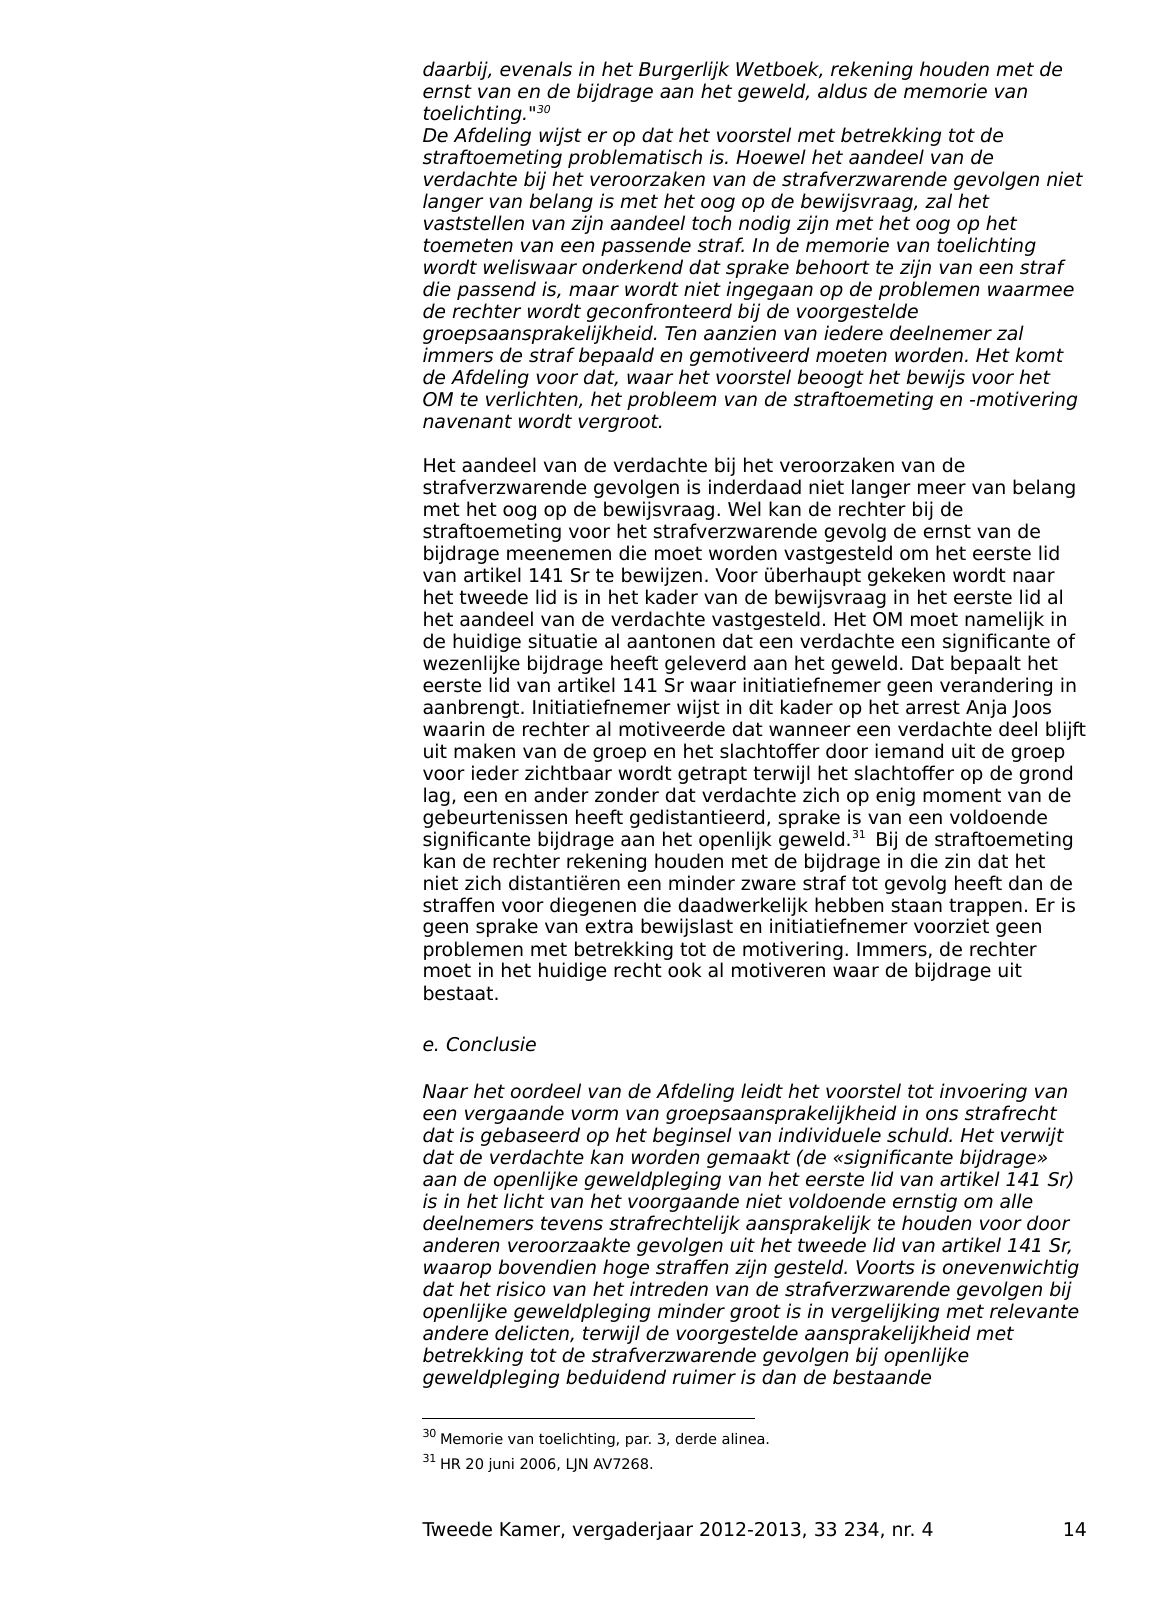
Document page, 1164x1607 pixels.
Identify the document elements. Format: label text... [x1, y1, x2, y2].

text daarbij, evenals in het Burgerlijk Wetboek, rekening houden met de ernst van en de bijdrage aan het geweld, aldus de memorie van toelichting." [422, 59, 1087, 125]
text Het aandeel van de verdachte bij het veroorzaken van de strafverzwarende gevolgen is inderdaad niet langer meer van belang met het oog op de bewijsvraag. Wel kan de rechter bij de straftoemeting voor het strafverzwarende gevolg de ernst van de bijdrage meenemen die moet worden vastgesteld om het eerste lid van artikel 141 Sr te bewijzen. Voor überhaupt gekeken wordt naar het tweede lid is in het kader van de bewijsvraag in het eerste lid al het aandeel van de verdachte vastgesteld. Het OM moet namelijk in de huidige situatie al aantonen dat een verdachte een significante of wezenlijke bijdrage heeft geleverd aan het geweld. Dat bepaalt het eerste lid van artikel 141 Sr waar initiatiefnemer geen verandering in aanbrengt. Initiatiefnemer wijst in dit kader op het arrest Anja Joos waarin de rechter al motiveerde dat wanneer een verdachte deel blijft uit maken van de groep en het slachtoffer door iemand uit de groep voor ieder zichtbaar wordt getrapt terwijl het slachtoffer op de grond lag, een en ander zonder dat verdachte zich op enig moment van de gebeurtenissen heeft gedistantieerd, sprake is van een voldoende significante bijdrage aan het openlijk geweld. Bij de straftoemeting kan de rechter rekening houden met de bijdrage in die zin dat het niet zich distantiëren een minder zware straf tot gevolg heeft dan de straffen voor diegenen die daadwerkelijk hebben staan trappen. Er is geen sprake van extra bewijslast en initiatiefnemer voorziet geen problemen met betrekking tot de motivering. Immers, de rechter moet in het huidige recht ook al motiveren waar de bijdrage uit bestaat. [422, 455, 1087, 1004]
text De Afdeling wijst er op dat het voorstel met betrekking tot de straftoemeting problematisch is. Hoewel het aandeel van de verdachte bij het veroorzaken van de strafverzwarende gevolgen niet langer van belang is met het oog op de bewijsvraag, zal het vaststellen van zijn aandeel toch nodig zijn met het oog op het toemeten van een passende straf. In de memorie van toelichting wordt weliswaar onderkend dat sprake behoort te zijn van een straf die passend is, maar wordt niet ingegaan op de problemen waarmee de rechter wordt geconfronteerd bij de voorgestelde groepsaansprakelijkheid. Ten aanzien van iedere deelnemer zal immers de straf bepaald en gemotiveerd moeten worden. Het komt de Afdeling voor dat, waar het voorstel beoogt het bewijs voor het OM te verlichten, het probleem van de straftoemeting en -motivering navenant wordt vergroot. [422, 125, 1087, 433]
subtitle e. Conclusie [422, 1034, 1087, 1056]
text Memorie van toelichting, par. 3, derde alinea. [422, 1427, 1087, 1449]
text HR 20 juni 2006, LJN AV7268. [422, 1452, 1087, 1474]
text Naar het oordeel van de Afdeling leidt het voorstel tot invoering van een vergaande vorm van groepsaansprakelijkheid in ons strafrecht dat is gebaseerd op het beginsel van individuele schuld. Het verwijt dat de verdachte kan worden gemaakt (de «significante bijdrage» aan de openlijke geweldpleging van het eerste lid van artikel 141 Sr) is in het licht van het voorgaande niet voldoende ernstig om alle deelnemers tevens strafrechtelijk aansprakelijk te houden voor door anderen veroorzaakte gevolgen uit het tweede lid van artikel 141 Sr, waarop bovendien hoge straffen zijn gesteld. Voorts is onevenwichtig dat het risico van het intreden van de strafverzwarende gevolgen bij openlijke geweldpleging minder groot is in vergelijking met relevante andere delicten, terwijl de voorgestelde aansprakelijkheid met betrekking tot de strafverzwarende gevolgen bij openlijke geweldpleging beduidend ruimer is dan de bestaande [422, 1081, 1087, 1389]
